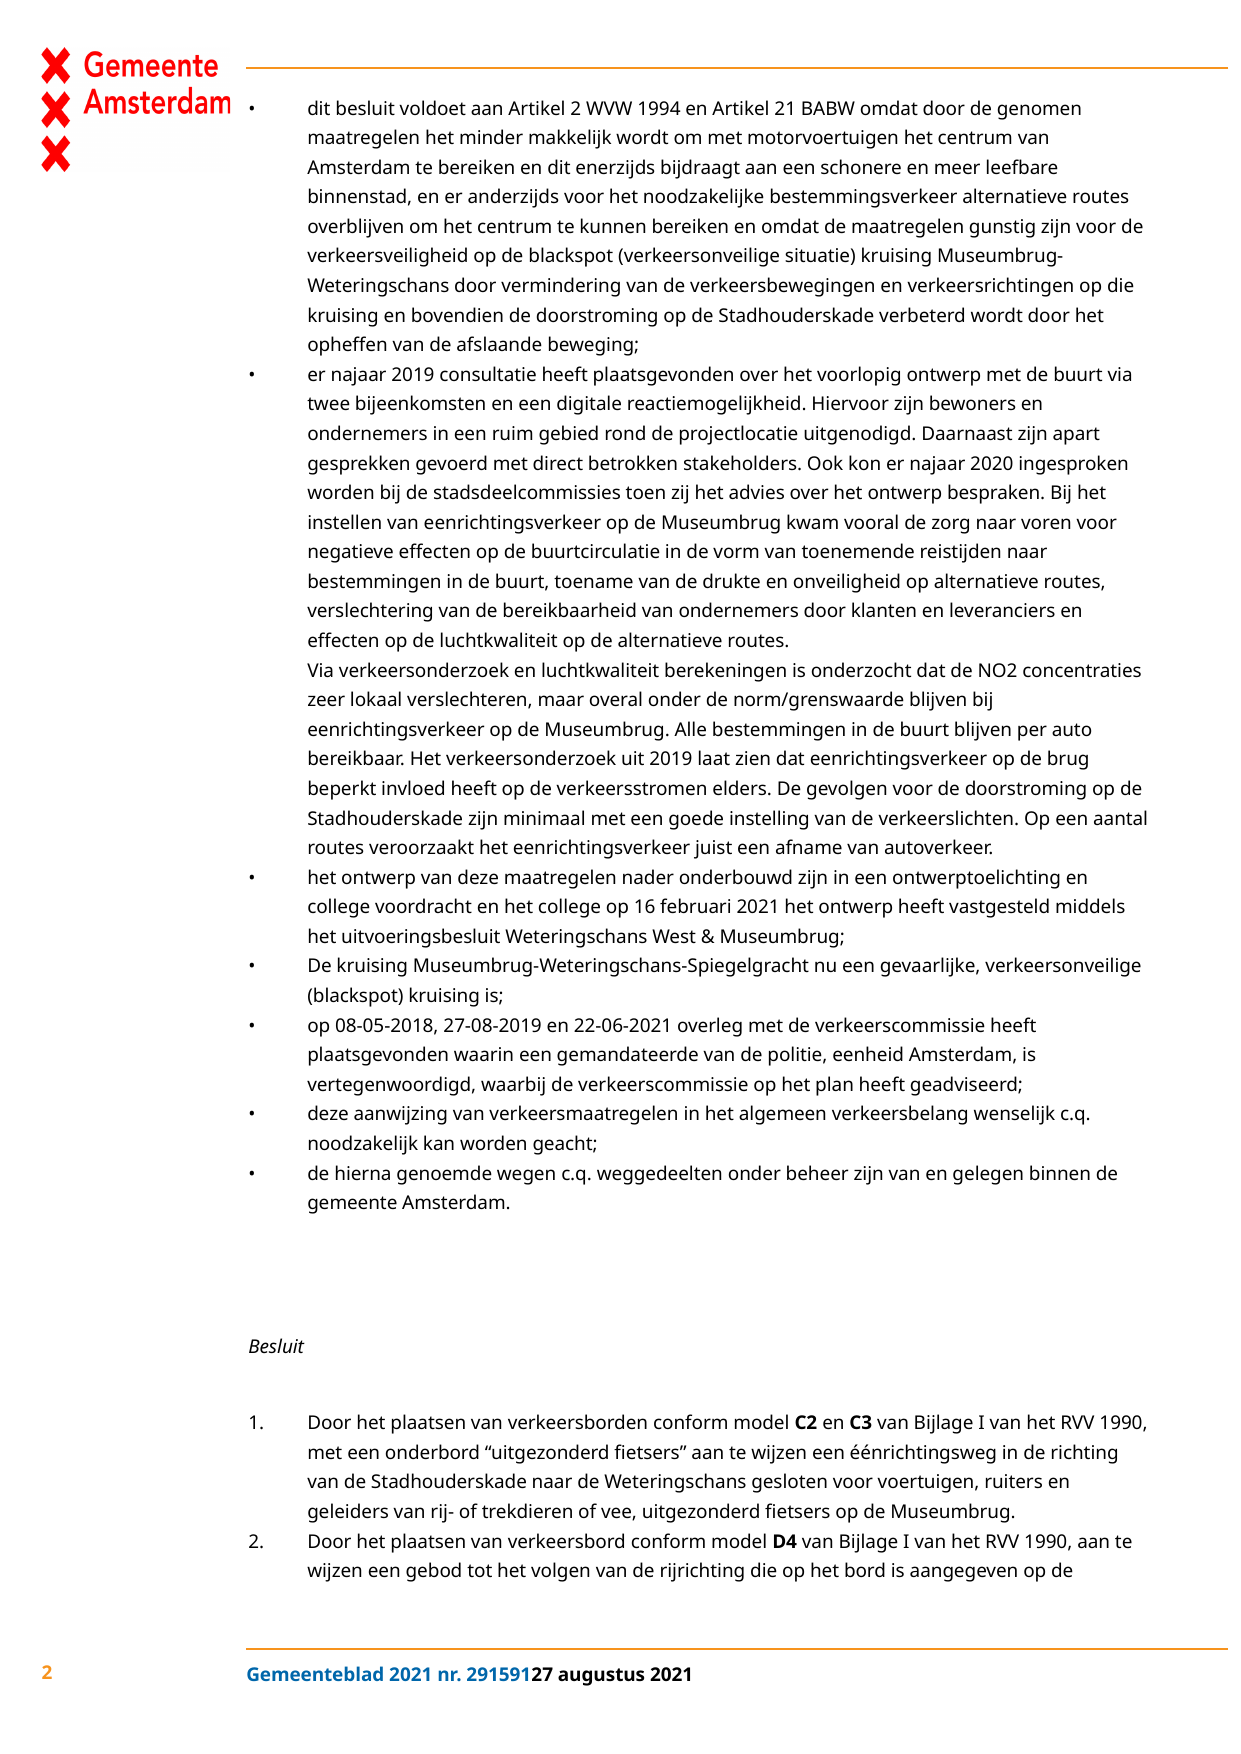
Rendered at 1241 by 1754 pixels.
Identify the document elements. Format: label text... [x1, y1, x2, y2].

list deze aanwijzing van verkeersmaatregelen in het algemeen verkeersbelang wenselijk c.q. noodzakelijk kan worden geacht; [248, 1101, 1152, 1156]
list de hierna genoemde wegen c.q. weggedeelten onder beheer zijn van en gelegen binnen de gemeente Amsterdam. [248, 1160, 1152, 1215]
list De kruising Museumbrug-Weteringschans-Spiegelgracht nu een gevaarlijke, verkeersonveilige (blackspot) kruising is; [248, 953, 1152, 1008]
list op 08-05-2018, 27-08-2019 en 22-06-2021 overleg met de verkeerscommissie heeft plaatsgevonden waarin een gemandateerde van de politie, eenheid Amsterdam, is vertegenwoordigd, waarbij de verkeerscommissie op het plan heeft geadviseerd; [248, 1012, 1152, 1097]
list Via verkeersonderzoek en luchtkwaliteit berekeningen is onderzocht dat de NO2 concentraties zeer lokaal verslechteren, maar overal onder de norm/grenswaarde blijven bij eenrichtingsverkeer op de Museumbrug. Alle bestemmingen in de buurt blijven per auto bereikbaar. Het verkeersonderzoek uit 2019 laat zien dat eenrichtingsverkeer op de brug beperkt invloed heeft op de verkeersstromen elders. De gevolgen voor de doorstroming op de Stadhouderskade zijn minimaal met een goede instelling van de verkeerslichten. Op een aantal routes veroorzaakt het eenrichtingsverkeer juist een afname van autoverkeer. [248, 657, 1152, 860]
list er najaar 2019 consultatie heeft plaatsgevonden over het voorlopig ontwerp met de buurt via twee bijeenkomsten en een digitale reactiemogelijkheid. Hiervoor zijn bewoners en ondernemers in een ruim gebied rond de projectlocatie uitgenodigd. Daarnaast zijn apart gesprekken gevoerd met direct betrokken stakeholders. Ook kon er najaar 2020 ingesproken worden bij de stadsdeelcommissies toen zij het advies over het ontwerp bespraken. Bij het instellen van eenrichtingsverkeer op de Museumbrug kwam vooral de zorg naar voren voor negatieve effecten op de buurtcirculatie in de vorm van toenemende reistijden naar bestemmingen in de buurt, toename van de drukte en onveiligheid op alternatieve routes, verslechtering van de bereikbaarheid van ondernemers door klanten en leveranciers en effecten op de luchtkwaliteit op de alternatieve routes. [248, 361, 1152, 653]
picture [41, 47, 231, 172]
list Door het plaatsen van verkeersbord conform model D4 van Bijlage I van het RVV 1990, aan te wijzen een gebod tot het volgen van de rijrichting die op het bord is aangegeven op de [248, 1528, 1152, 1583]
list Door het plaatsen van verkeersborden conform model C2 en C3 van Bijlage I van het RVV 1990, met een onderbord “uitgezonderd fietsers” aan te wijzen een éénrichtingsweg in de richting van de Stadhouderskade naar de Weteringschans gesloten voor voertuigen, ruiters en geleiders van rij- of trekdieren of vee, uitgezonderd fietsers op de Museumbrug. [248, 1409, 1152, 1524]
text Besluit [248, 1333, 1152, 1359]
list het ontwerp van deze maatregelen nader onderbouwd zijn in een ontwerptoelichting en college voordracht en het college op 16 februari 2021 het ontwerp heeft vastgesteld middels het uitvoeringsbesluit Weteringschans West & Museumbrug; [248, 864, 1152, 949]
list dit besluit voldoet aan Artikel 2 WVW 1994 en Artikel 21 BABW omdat door de genomen maatregelen het minder makkelijk wordt om met motorvoertuigen het centrum van Amsterdam te bereiken en dit enerzijds bijdraagt aan een schonere en meer leefbare binnenstad, en er anderzijds voor het noodzakelijke bestemmingsverkeer alternatieve routes overblijven om het centrum te kunnen bereiken en omdat de maatregelen gunstig zijn voor de verkeersveiligheid op de blackspot (verkeersonveilige situatie) kruising Museumbrug-Weteringschans door vermindering van de verkeersbewegingen en verkeersrichtingen op die kruising en bovendien de doorstroming op de Stadhouderskade verbeterd wordt door het opheffen van de afslaande beweging; [248, 95, 1152, 357]
